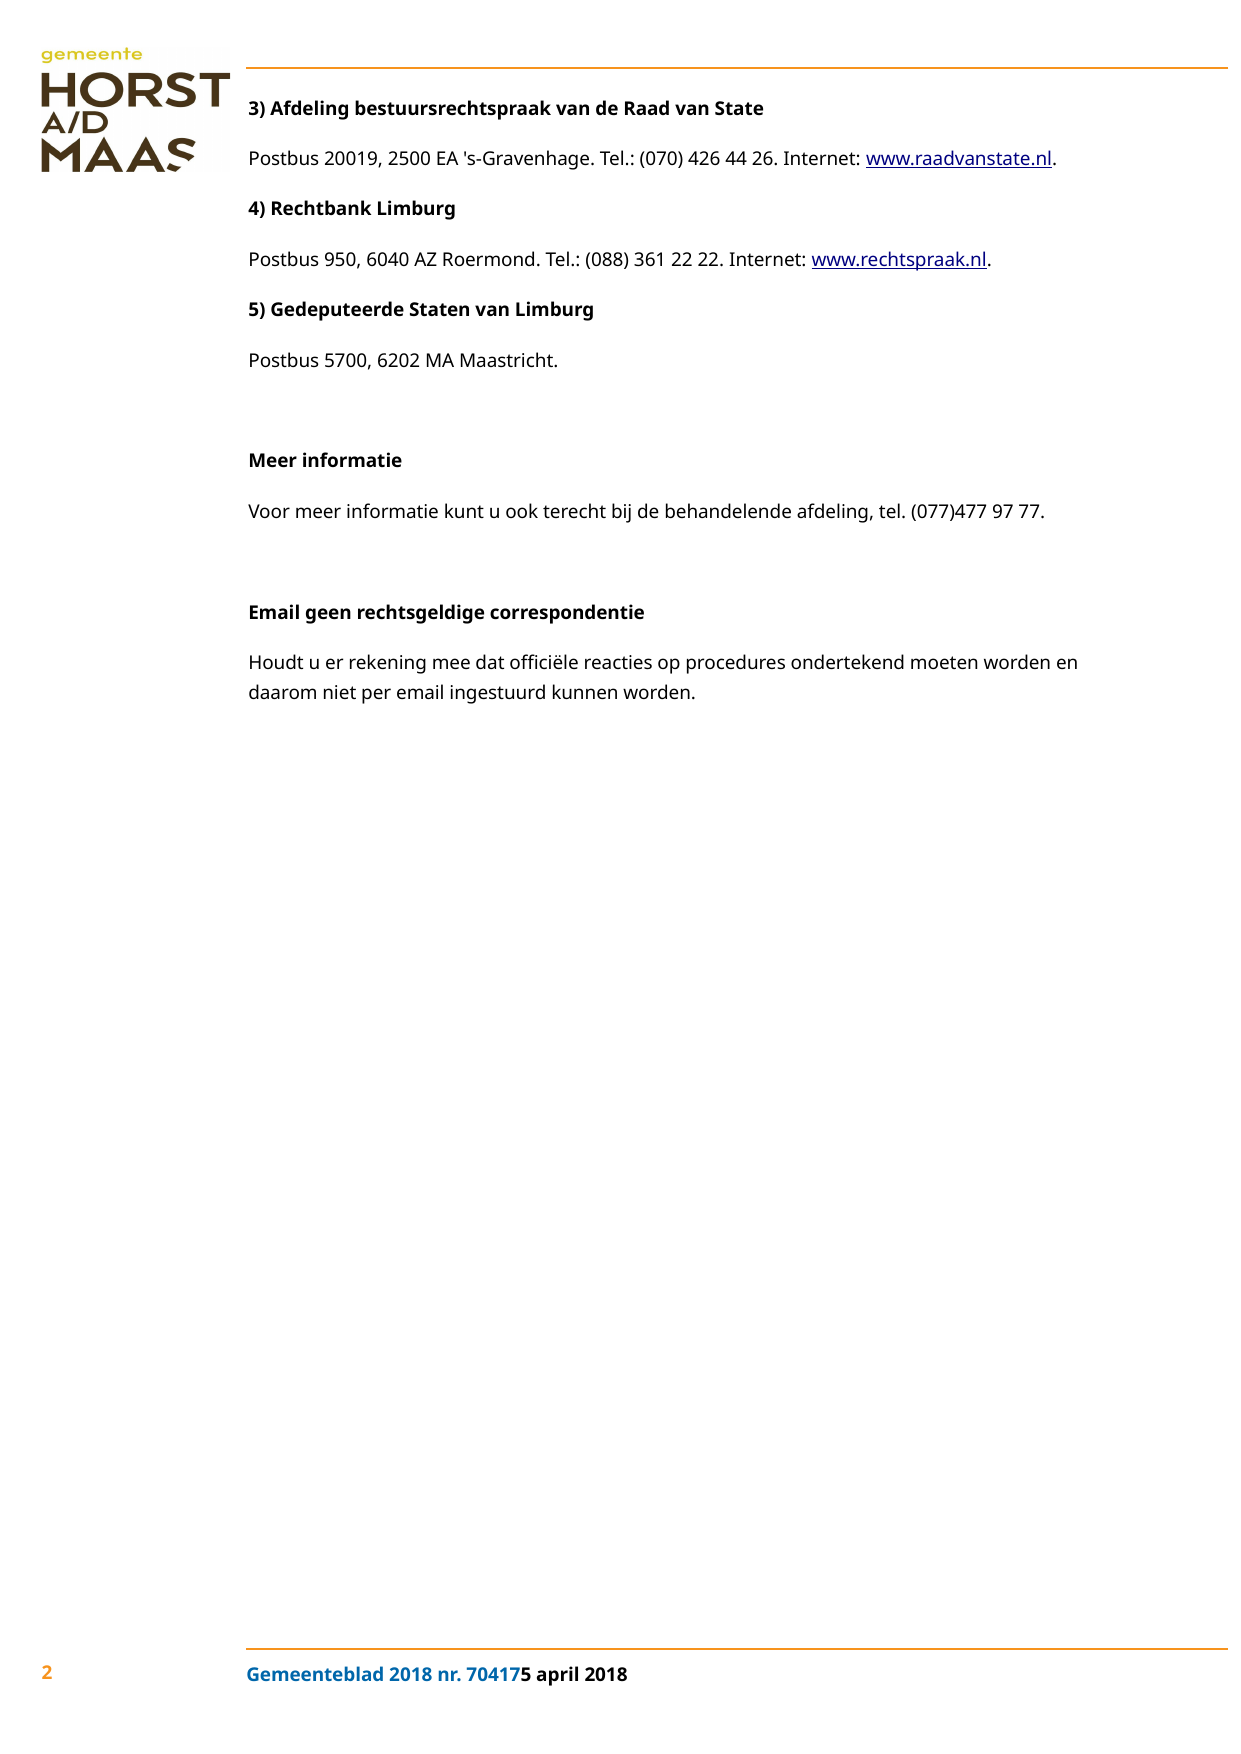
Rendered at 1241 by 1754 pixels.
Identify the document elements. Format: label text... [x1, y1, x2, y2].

text 4) Rechtbank Limburg [248, 196, 1152, 221]
text Meer informatie [248, 448, 1152, 473]
picture [41, 47, 231, 172]
text 3) Afdeling bestuursrechtspraak van de Raad van State [248, 95, 1152, 121]
text Postbus 950, 6040 AZ Roermond. Tel.: (088) 361 22 22. Internet: www.rechtspraak.nl. [248, 246, 1152, 272]
text Houdt u er rekening mee dat officiële reacties op procedures ondertekend moeten worden en daarom niet per email ingestuurd kunnen worden. [248, 649, 1152, 705]
text 5) Gedeputeerde Staten van Limburg [248, 296, 1152, 322]
text Postbus 20019, 2500 EA 's-Gravenhage. Tel.: (070) 426 44 26. Internet: www.raadvanstate.nl. [248, 145, 1152, 171]
text Voor meer informatie kunt u ook terecht bij de behandelende afdeling, tel. (077)477 97 77. [248, 498, 1152, 524]
text Postbus 5700, 6202 MA Maastricht. [248, 347, 1152, 373]
text Email geen rechtsgeldige correspondentie [248, 599, 1152, 625]
